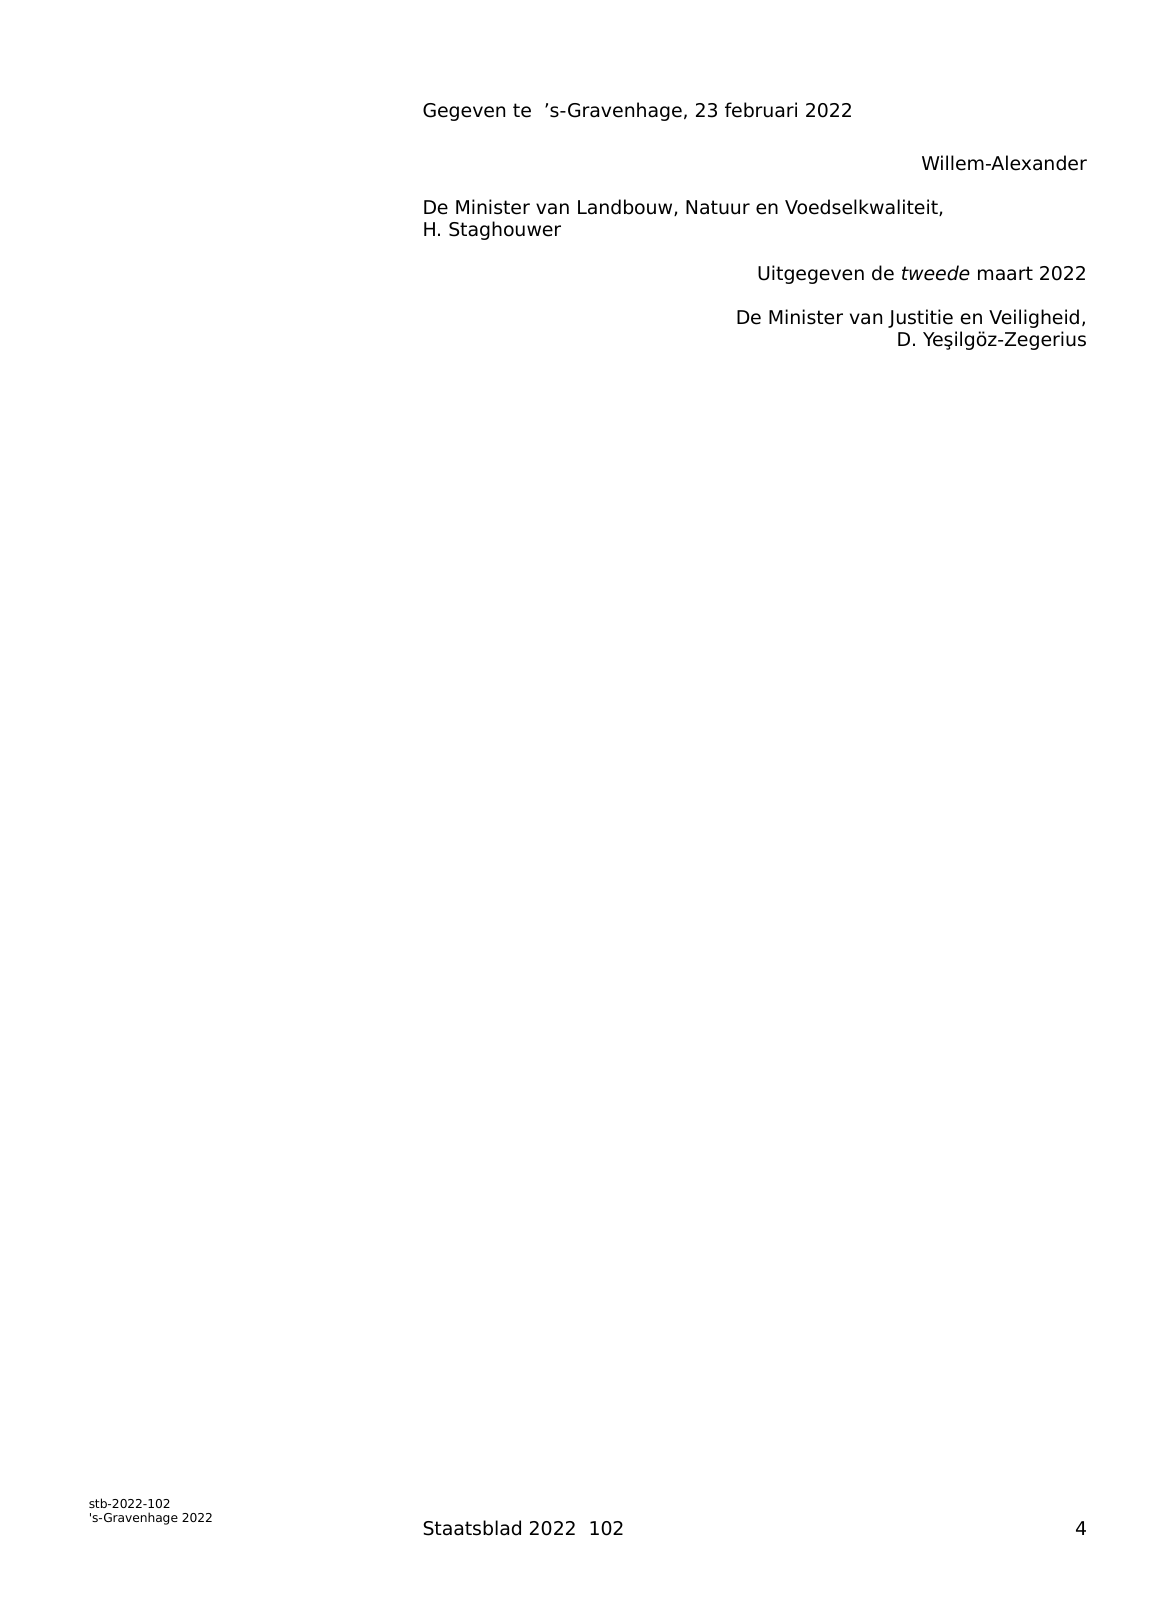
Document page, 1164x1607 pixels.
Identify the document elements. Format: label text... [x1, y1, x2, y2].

text De Minister van Landbouw, Natuur en Voedselkwaliteit, H. Staghouwer [422, 197, 1087, 241]
text Uitgegeven de tweede maart 2022 [422, 263, 1087, 285]
text stb-2022-102 [88, 1497, 323, 1511]
text Gegeven te ’s-Gravenhage, 23 februari 2022 [422, 100, 1087, 122]
text 's-Gravenhage 2022 [88, 1511, 323, 1525]
text De Minister van Justitie en Veiligheid, D. Yeşilgöz-Zegerius [422, 307, 1087, 351]
text Willem-Alexander [422, 152, 1087, 174]
